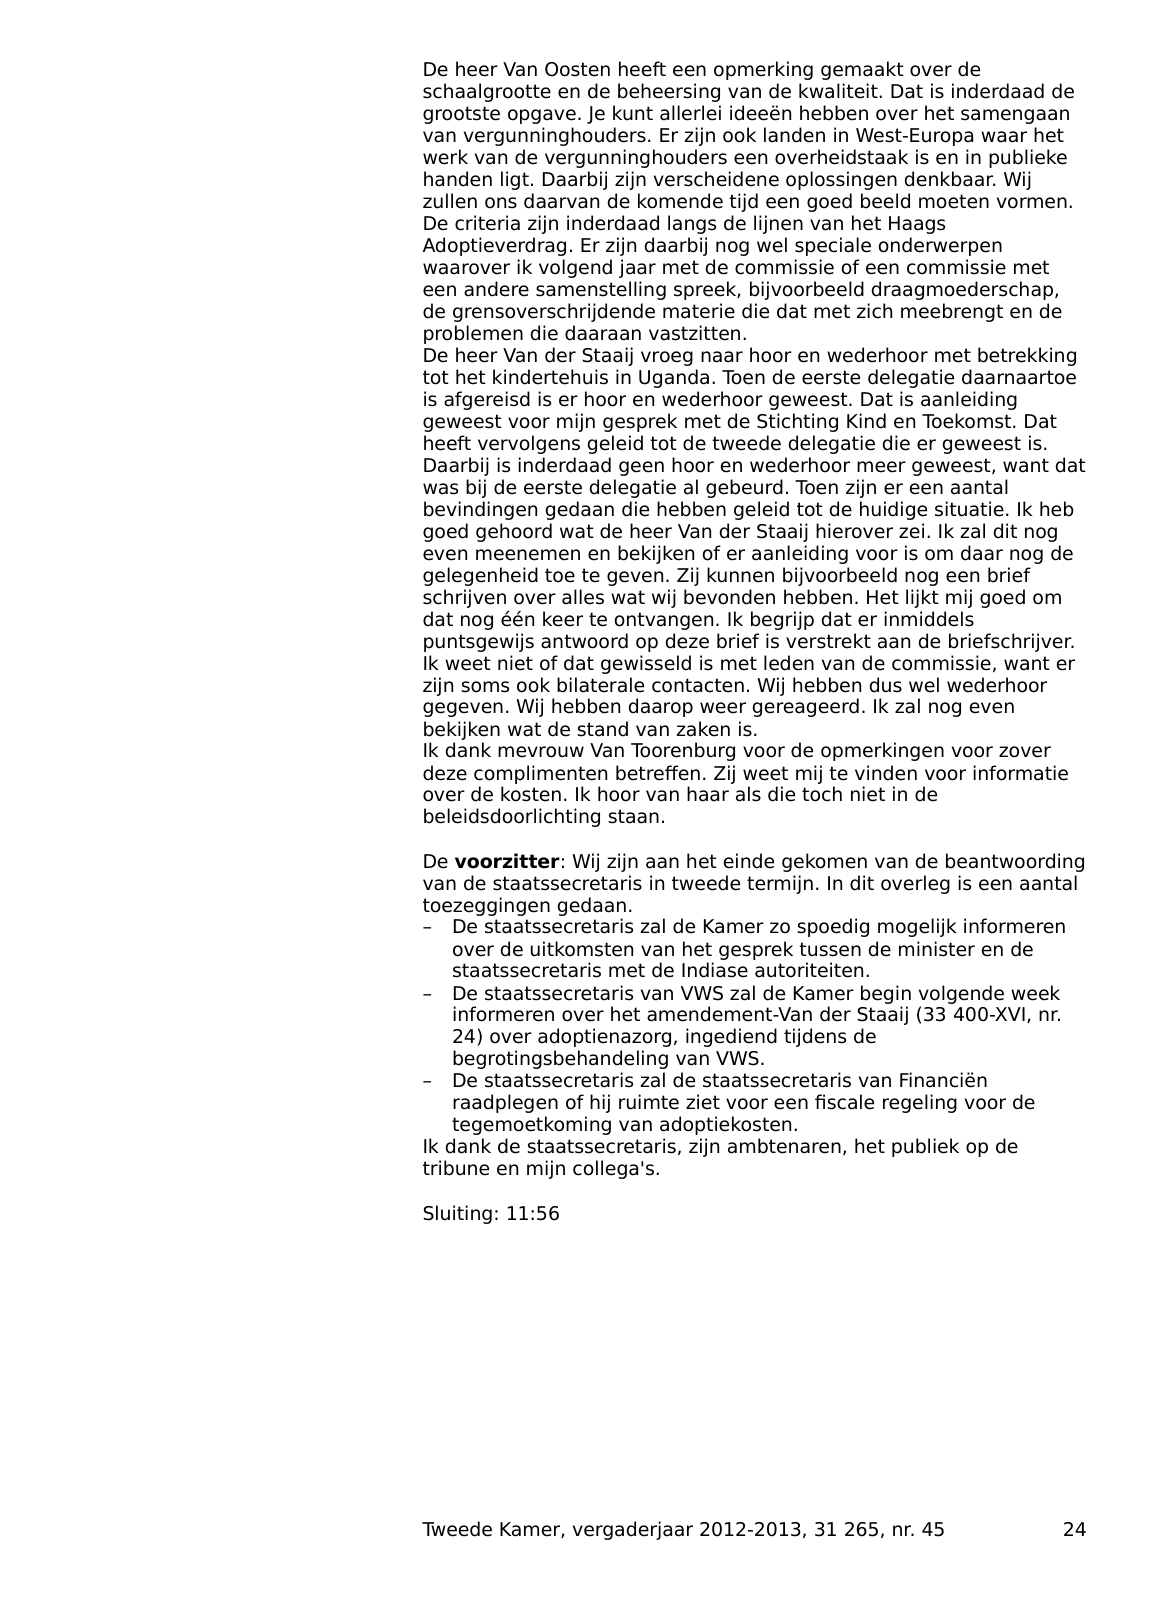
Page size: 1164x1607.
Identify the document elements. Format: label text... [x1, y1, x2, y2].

text De heer Van Oosten heeft een opmerking gemaakt over de schaalgrootte en de beheersing van de kwaliteit. Dat is inderdaad de grootste opgave. Je kunt allerlei ideeën hebben over het samengaan van vergunninghouders. Er zijn ook landen in West-Europa waar het werk van de vergunninghouders een overheidstaak is en in publieke handen ligt. Daarbij zijn verscheidene oplossingen denkbaar. Wij zullen ons daarvan de komende tijd een goed beeld moeten vormen. [422, 59, 1087, 213]
text – De staatssecretaris van VWS zal de Kamer begin volgende week informeren over het amendement-Van der Staaij (33 400-XVI, nr. 24) over adoptienazorg, ingediend tijdens de begrotingsbehandeling van VWS. [422, 982, 1087, 1070]
text Sluiting: 11:56 [422, 1202, 1087, 1224]
text De criteria zijn inderdaad langs de lijnen van het Haags Adoptieverdrag. Er zijn daarbij nog wel speciale onderwerpen waarover ik volgend jaar met de commissie of een commissie met een andere samenstelling spreek, bijvoorbeeld draagmoederschap, de grensoverschrijdende materie die dat met zich meebrengt en de problemen die daaraan vastzitten. [422, 213, 1087, 345]
text – De staatssecretaris zal de staatssecretaris van Financiën raadplegen of hij ruimte ziet voor een fiscale regeling voor de tegemoetkoming van adoptiekosten. [422, 1070, 1087, 1136]
text – De staatssecretaris zal de Kamer zo spoedig mogelijk informeren over de uitkomsten van het gesprek tussen de minister en de staatssecretaris met de Indiase autoriteiten. [422, 916, 1087, 982]
text De heer Van der Staaij vroeg naar hoor en wederhoor met betrekking tot het kindertehuis in Uganda. Toen de eerste delegatie daarnaartoe is afgereisd is er hoor en wederhoor geweest. Dat is aanleiding geweest voor mijn gesprek met de Stichting Kind en Toekomst. Dat heeft vervolgens geleid tot de tweede delegatie die er geweest is. Daarbij is inderdaad geen hoor en wederhoor meer geweest, want dat was bij de eerste delegatie al gebeurd. Toen zijn er een aantal bevindingen gedaan die hebben geleid tot de huidige situatie. Ik heb goed gehoord wat de heer Van der Staaij hierover zei. Ik zal dit nog even meenemen en bekijken of er aanleiding voor is om daar nog de gelegenheid toe te geven. Zij kunnen bijvoorbeeld nog een brief schrijven over alles wat wij bevonden hebben. Het lijkt mij goed om dat nog één keer te ontvangen. Ik begrijp dat er inmiddels puntsgewijs antwoord op deze brief is verstrekt aan de briefschrijver. Ik weet niet of dat gewisseld is met leden van de commissie, want er zijn soms ook bilaterale contacten. Wij hebben dus wel wederhoor gegeven. Wij hebben daarop weer gereageerd. Ik zal nog even bekijken wat de stand van zaken is. [422, 345, 1087, 740]
text Ik dank de staatssecretaris, zijn ambtenaren, het publiek op de tribune en mijn collega's. [422, 1136, 1087, 1180]
text De voorzitter: Wij zijn aan het einde gekomen van de beantwoording van de staatssecretaris in tweede termijn. In dit overleg is een aantal toezeggingen gedaan. [422, 851, 1087, 916]
text Ik dank mevrouw Van Toorenburg voor de opmerkingen voor zover deze complimenten betreffen. Zij weet mij te vinden voor informatie over de kosten. Ik hoor van haar als die toch niet in de beleidsdoorlichting staan. [422, 740, 1087, 828]
